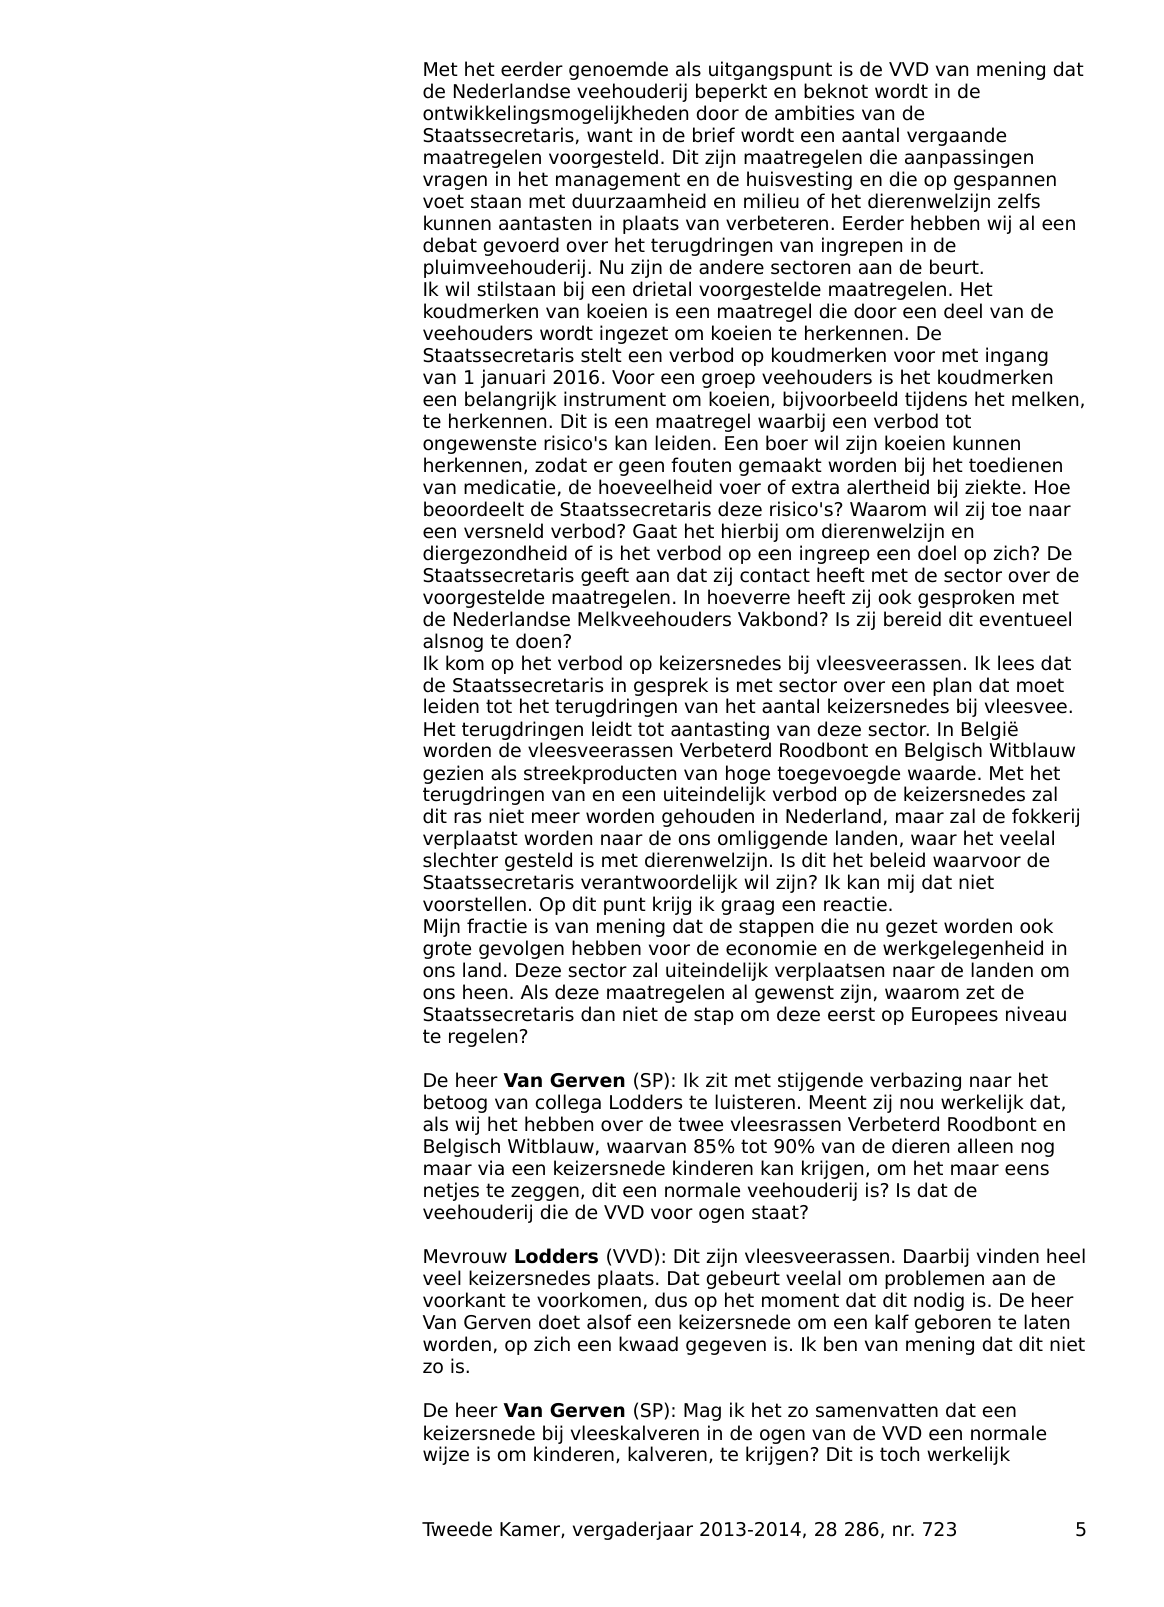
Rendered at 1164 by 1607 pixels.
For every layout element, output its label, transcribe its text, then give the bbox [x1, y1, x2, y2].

text Ik wil stilstaan bij een drietal voorgestelde maatregelen. Het koudmerken van koeien is een maatregel die door een deel van de veehouders wordt ingezet om koeien te herkennen. De Staatssecretaris stelt een verbod op koudmerken voor met ingang van 1 januari 2016. Voor een groep veehouders is het koudmerken een belangrijk instrument om koeien, bijvoorbeeld tijdens het melken, te herkennen. Dit is een maatregel waarbij een verbod tot ongewenste risico's kan leiden. Een boer wil zijn koeien kunnen herkennen, zodat er geen fouten gemaakt worden bij het toedienen van medicatie, de hoeveelheid voer of extra alertheid bij ziekte. Hoe beoordeelt de Staatssecretaris deze risico's? Waarom wil zij toe naar een versneld verbod? Gaat het hierbij om dierenwelzijn en diergezondheid of is het verbod op een ingreep een doel op zich? De Staatssecretaris geeft aan dat zij contact heeft met de sector over de voorgestelde maatregelen. In hoeverre heeft zij ook gesproken met de Nederlandse Melkveehouders Vakbond? Is zij bereid dit eventueel alsnog te doen? [422, 279, 1087, 652]
text Ik kom op het verbod op keizersnedes bij vleesveerassen. Ik lees dat de Staatssecretaris in gesprek is met sector over een plan dat moet leiden tot het terugdringen van het aantal keizersnedes bij vleesvee. Het terugdringen leidt tot aantasting van deze sector. In België worden de vleesveerassen Verbeterd Roodbont en Belgisch Witblauw gezien als streekproducten van hoge toegevoegde waarde. Met het terugdringen van en een uiteindelijk verbod op de keizersnedes zal dit ras niet meer worden gehouden in Nederland, maar zal de fokkerij verplaatst worden naar de ons omliggende landen, waar het veelal slechter gesteld is met dierenwelzijn. Is dit het beleid waarvoor de Staatssecretaris verantwoordelijk wil zijn? Ik kan mij dat niet voorstellen. Op dit punt krijg ik graag een reactie. [422, 652, 1087, 916]
text Met het eerder genoemde als uitgangspunt is de VVD van mening dat de Nederlandse veehouderij beperkt en beknot wordt in de ontwikkelingsmogelijkheden door de ambities van de Staatssecretaris, want in de brief wordt een aantal vergaande maatregelen voorgesteld. Dit zijn maatregelen die aanpassingen vragen in het management en de huisvesting en die op gespannen voet staan met duurzaamheid en milieu of het dierenwelzijn zelfs kunnen aantasten in plaats van verbeteren. Eerder hebben wij al een debat gevoerd over het terugdringen van ingrepen in de pluimveehouderij. Nu zijn de andere sectoren aan de beurt. [422, 59, 1087, 279]
text De heer Van Gerven (SP): Mag ik het zo samenvatten dat een keizersnede bij vleeskalveren in de ogen van de VVD een normale wijze is om kinderen, kalveren, te krijgen? Dit is toch werkelijk [422, 1400, 1087, 1466]
text Mijn fractie is van mening dat de stappen die nu gezet worden ook grote gevolgen hebben voor de economie en de werkgelegenheid in ons land. Deze sector zal uiteindelijk verplaatsen naar de landen om ons heen. Als deze maatregelen al gewenst zijn, waarom zet de Staatssecretaris dan niet de stap om deze eerst op Europees niveau te regelen? [422, 916, 1087, 1048]
text De heer Van Gerven (SP): Ik zit met stijgende verbazing naar het betoog van collega Lodders te luisteren. Meent zij nou werkelijk dat, als wij het hebben over de twee vleesrassen Verbeterd Roodbont en Belgisch Witblauw, waarvan 85% tot 90% van de dieren alleen nog maar via een keizersnede kinderen kan krijgen, om het maar eens netjes te zeggen, dit een normale veehouderij is? Is dat de veehouderij die de VVD voor ogen staat? [422, 1070, 1087, 1224]
text Mevrouw Lodders (VVD): Dit zijn vleesveerassen. Daarbij vinden heel veel keizersnedes plaats. Dat gebeurt veelal om problemen aan de voorkant te voorkomen, dus op het moment dat dit nodig is. De heer Van Gerven doet alsof een keizersnede om een kalf geboren te laten worden, op zich een kwaad gegeven is. Ik ben van mening dat dit niet zo is. [422, 1246, 1087, 1378]
